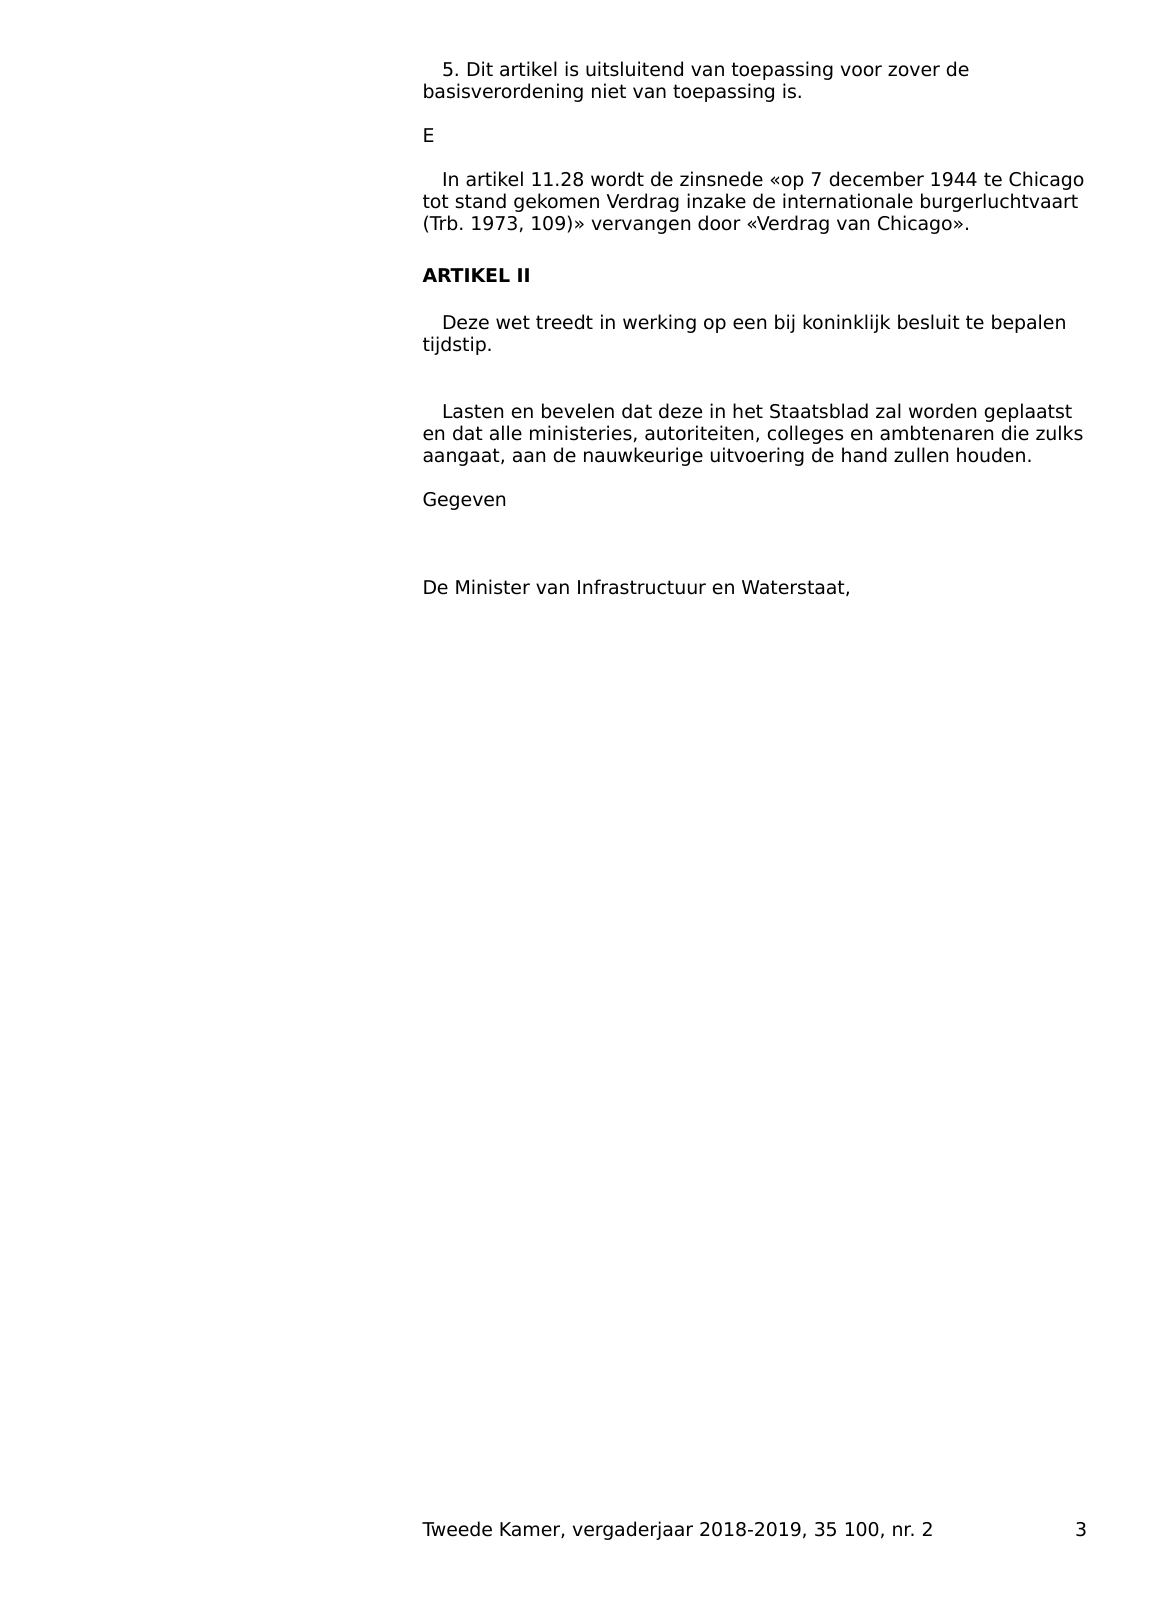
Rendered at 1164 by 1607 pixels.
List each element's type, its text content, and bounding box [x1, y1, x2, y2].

text E [422, 125, 1087, 147]
text Deze wet treedt in werking op een bij koninklijk besluit te bepalen tijdstip. [422, 312, 1087, 356]
text Lasten en bevelen dat deze in het Staatsblad zal worden geplaatst en dat alle ministeries, autoriteiten, colleges en ambtenaren die zulks aangaat, aan de nauwkeurige uitvoering de hand zullen houden. [422, 401, 1087, 467]
text 5. Dit artikel is uitsluitend van toepassing voor zover de basisverordening niet van toepassing is. [422, 59, 1087, 103]
text In artikel 11.28 wordt de zinsnede «op 7 december 1944 te Chicago tot stand gekomen Verdrag inzake de internationale burgerluchtvaart (Trb. 1973, 109)» vervangen door «Verdrag van Chicago». [422, 169, 1087, 235]
text Gegeven [422, 489, 1087, 511]
subtitle ARTIKEL II [422, 265, 1087, 287]
text De Minister van Infrastructuur en Waterstaat, [422, 577, 1087, 599]
